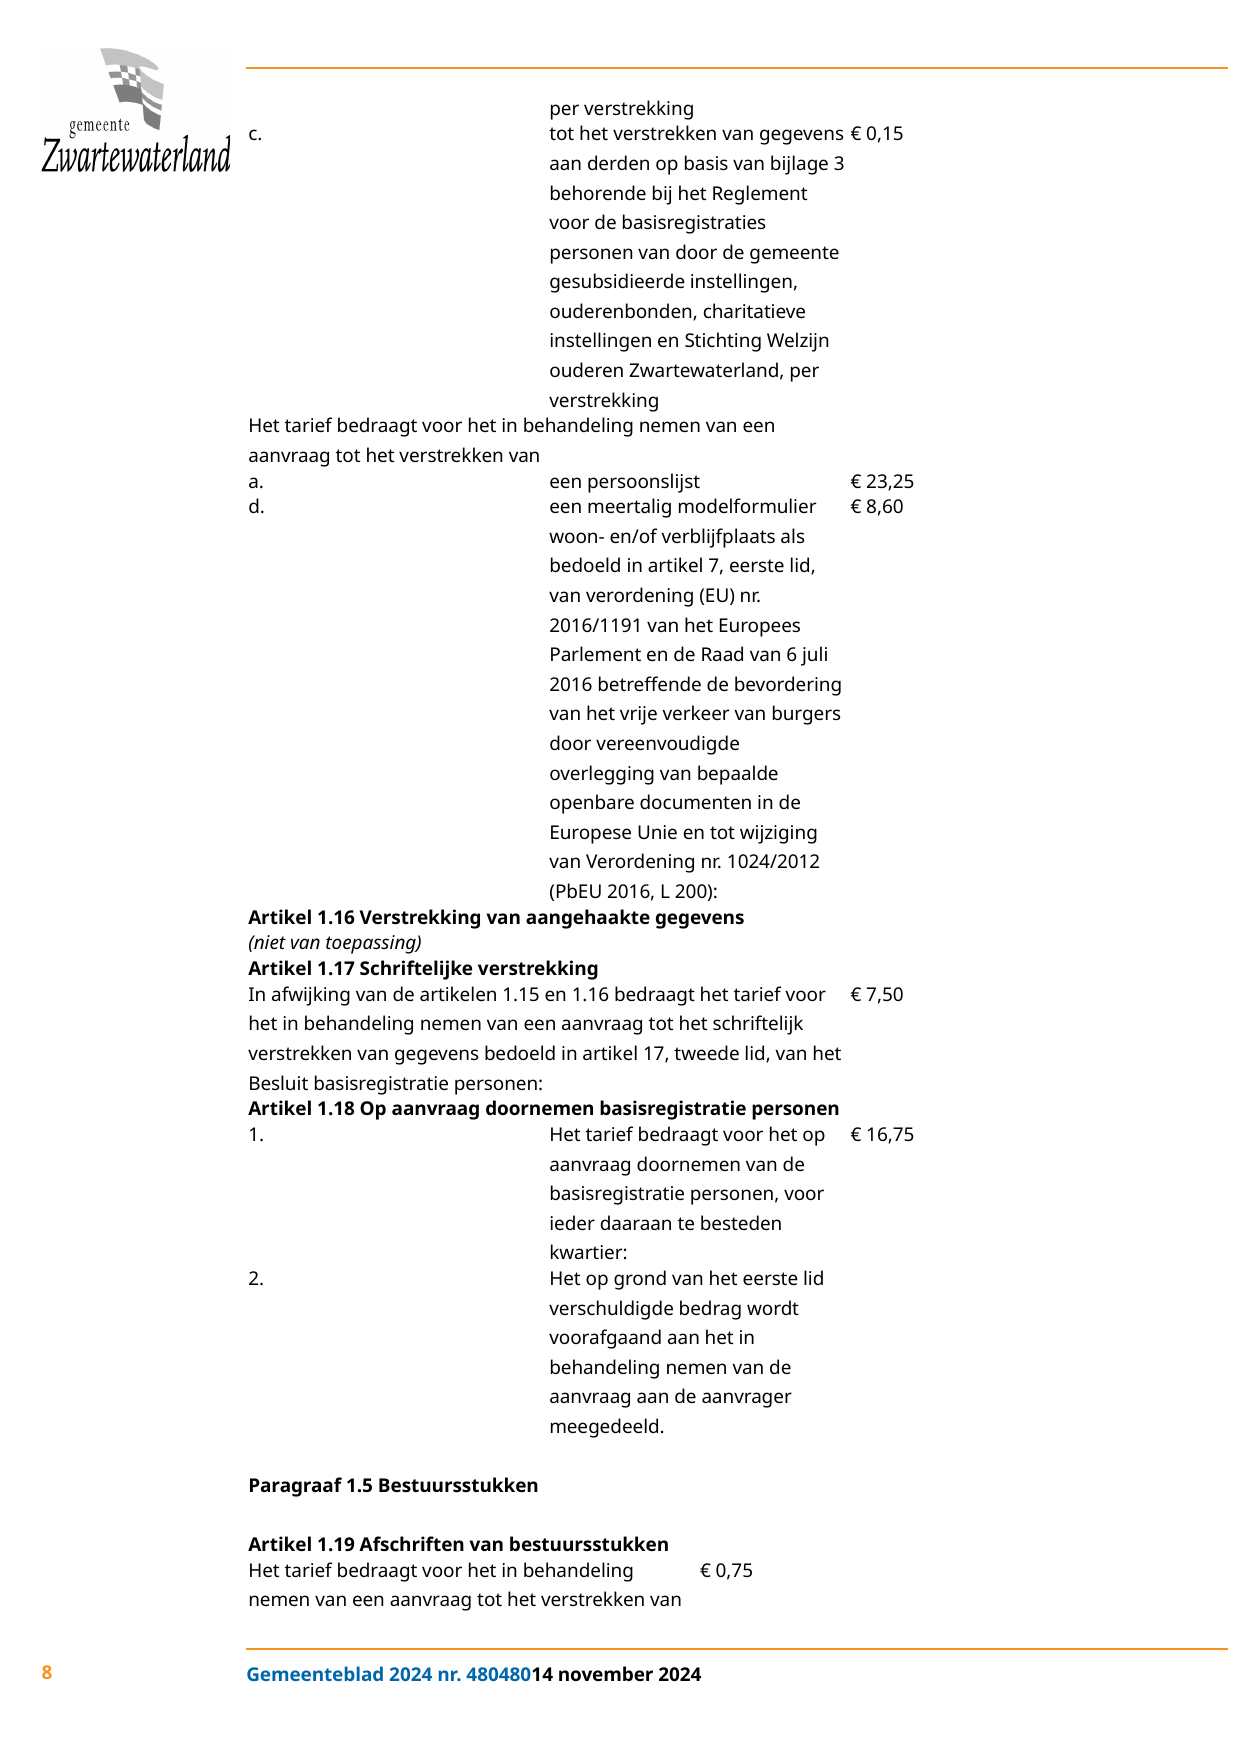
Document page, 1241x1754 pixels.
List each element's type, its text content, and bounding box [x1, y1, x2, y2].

table_cell [850, 1096, 1152, 1121]
table_cell € 7,50 [850, 981, 1152, 1096]
table_cell c. [248, 121, 549, 412]
table_cell € 0,15 [850, 121, 1152, 412]
table_cell a. [248, 468, 549, 493]
table_cell Het tarief bedraagt voor het op aanvraag doornemen van de basisregistratie personen, voor ieder daaraan te besteden kwartier: [549, 1121, 850, 1265]
table_cell per verstrekking [549, 95, 850, 121]
table_cell In afwijking van de artikelen 1.15 en 1.16 bedraagt het tarief voor het in behandeling nemen van een aanvraag tot het schriftelijk verstrekken van gegevens bedoeld in artikel 17, tweede lid, van het Besluit basisregistratie personen: [248, 981, 850, 1096]
table_cell tot het verstrekken van gegevens aan derden op basis van bijlage 3 behorende bij het Reglement voor de basisregistraties personen van door de gemeente gesubsidieerde instellingen, ouderenbonden, charitatieve instellingen en Stichting Welzijn ouderen Zwartewaterland, per verstrekking [549, 121, 850, 412]
table_cell [850, 413, 1152, 468]
table_cell Artikel 1.17 Schriftelijke verstrekking [248, 955, 850, 981]
table_cell Artikel 1.16 Verstrekking van aangehaakte gegevens [248, 904, 850, 929]
table_cell € 16,75 [850, 1121, 1152, 1265]
table_cell [850, 95, 1152, 121]
table_cell (niet van toepassing) [248, 930, 850, 955]
table_header Artikel 1.19 Afschriften van bestuursstukken [248, 1531, 700, 1557]
table_cell € 8,60 [850, 494, 1152, 904]
table_cell 2. [248, 1265, 549, 1439]
table_cell Het tarief bedraagt voor het in behandeling nemen van een aanvraag tot het verstrekken van [248, 1557, 700, 1612]
table_cell 1. [248, 1121, 549, 1265]
table_cell [248, 95, 549, 121]
table_cell Het tarief bedraagt voor het in behandeling nemen van een aanvraag tot het verstrekken van [248, 413, 850, 468]
table_header [700, 1531, 1152, 1557]
table_cell [850, 1265, 1152, 1439]
table_cell [850, 930, 1152, 955]
table_cell d. [248, 494, 549, 904]
table_cell Het op grond van het eerste lid verschuldigde bedrag wordt voorafgaand aan het in behandeling nemen van de aanvraag aan de aanvrager meegedeeld. [549, 1265, 850, 1439]
table_cell [850, 904, 1152, 929]
table_cell € 23,25 [850, 468, 1152, 493]
text Paragraaf 1.5 Bestuursstukken [248, 1472, 1152, 1497]
table_cell € 0,75 [700, 1557, 1152, 1612]
table_cell [850, 955, 1152, 981]
table_cell een meertalig modelformulier woon- en/of verblijfplaats als bedoeld in artikel 7, eerste lid, van verordening (EU) nr. 2016/1191 van het Europees Parlement en de Raad van 6 juli 2016 betreffende de bevordering van het vrije verkeer van burgers door vereenvoudigde overlegging van bepaalde openbare documenten in de Europese Unie en tot wijziging van Verordening nr. 1024/2012 (PbEU 2016, L 200): [549, 494, 850, 904]
table_cell een persoonslijst [549, 468, 850, 493]
picture [41, 47, 231, 172]
table_cell Artikel 1.18 Op aanvraag doornemen basisregistratie personen [248, 1096, 850, 1121]
